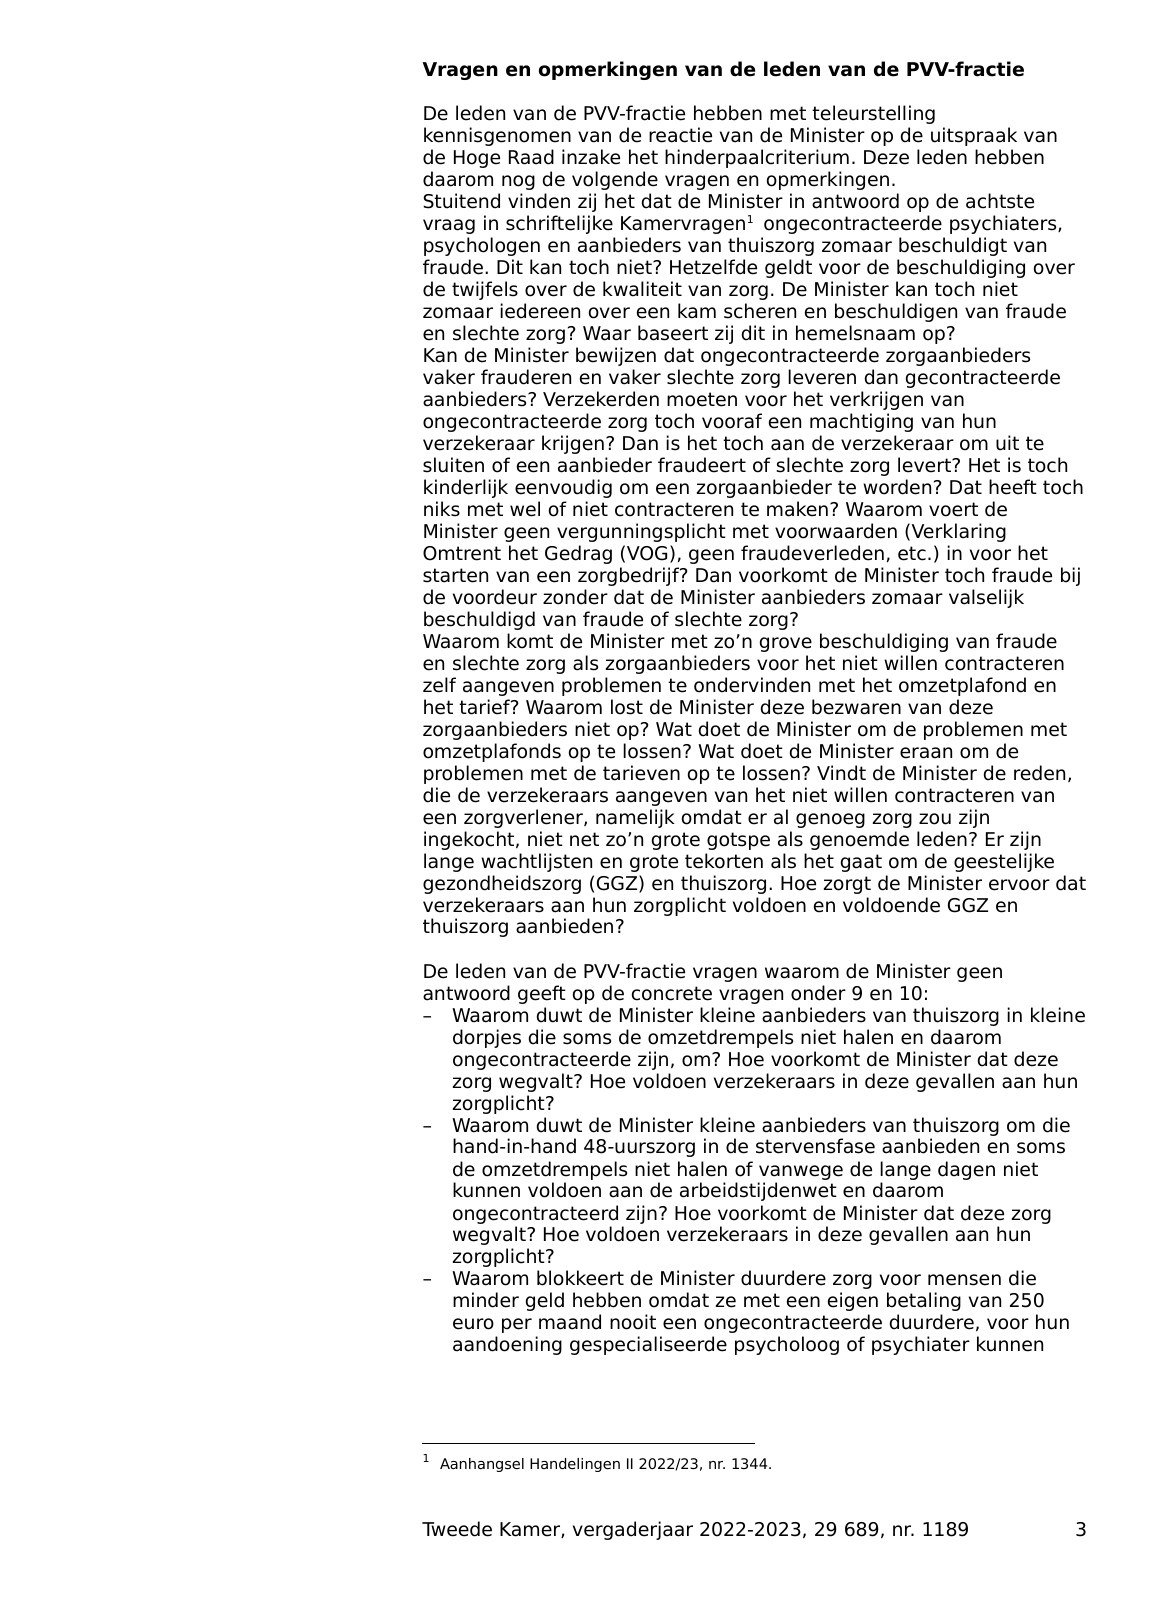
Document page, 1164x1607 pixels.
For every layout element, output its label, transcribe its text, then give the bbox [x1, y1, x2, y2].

text Kan de Minister bewijzen dat ongecontracteerde zorgaanbieders vaker frauderen en vaker slechte zorg leveren dan gecontracteerde aanbieders? Verzekerden moeten voor het verkrijgen van ongecontracteerde zorg toch vooraf een machtiging van hun verzekeraar krijgen? Dan is het toch aan de verzekeraar om uit te sluiten of een aanbieder fraudeert of slechte zorg levert? Het is toch kinderlijk eenvoudig om een zorgaanbieder te worden? Dat heeft toch niks met wel of niet contracteren te maken? Waarom voert de Minister geen vergunningsplicht met voorwaarden (Verklaring Omtrent het Gedrag (VOG), geen fraudeverleden, etc.) in voor het starten van een zorgbedrijf? Dan voorkomt de Minister toch fraude bij de voordeur zonder dat de Minister aanbieders zomaar valselijk beschuldigd van fraude of slechte zorg? [422, 345, 1087, 631]
subtitle Vragen en opmerkingen van de leden van de PVV-fractie [422, 59, 1087, 81]
text De leden van de PVV-fractie vragen waarom de Minister geen antwoord geeft op de concrete vragen onder 9 en 10: [422, 961, 1087, 1004]
text Stuitend vinden zij het dat de Minister in antwoord op de achtste vraag in schriftelijke Kamervragen ongecontracteerde psychiaters, psychologen en aanbieders van thuiszorg zomaar beschuldigt van fraude. Dit kan toch niet? Hetzelfde geldt voor de beschuldiging over de twijfels over de kwaliteit van zorg. De Minister kan toch niet zomaar iedereen over een kam scheren en beschuldigen van fraude en slechte zorg? Waar baseert zij dit in hemelsnaam op? [422, 191, 1087, 345]
text Aanhangsel Handelingen II 2022/23, nr. 1344. [422, 1452, 1087, 1474]
text – Waarom duwt de Minister kleine aanbieders van thuiszorg in kleine dorpjes die soms de omzetdrempels niet halen en daarom ongecontracteerde zijn, om? Hoe voorkomt de Minister dat deze zorg wegvalt? Hoe voldoen verzekeraars in deze gevallen aan hun zorgplicht? [422, 1004, 1087, 1114]
text – Waarom duwt de Minister kleine aanbieders van thuiszorg om die hand-in-hand 48-uurszorg in de stervensfase aanbieden en soms de omzetdrempels niet halen of vanwege de lange dagen niet kunnen voldoen aan de arbeidstijdenwet en daarom ongecontracteerd zijn? Hoe voorkomt de Minister dat deze zorg wegvalt? Hoe voldoen verzekeraars in deze gevallen aan hun zorgplicht? [422, 1114, 1087, 1268]
text Waarom komt de Minister met zo’n grove beschuldiging van fraude en slechte zorg als zorgaanbieders voor het niet willen contracteren zelf aangeven problemen te ondervinden met het omzetplafond en het tarief? Waarom lost de Minister deze bezwaren van deze zorgaanbieders niet op? Wat doet de Minister om de problemen met omzetplafonds op te lossen? Wat doet de Minister eraan om de problemen met de tarieven op te lossen? Vindt de Minister de reden, die de verzekeraars aangeven van het niet willen contracteren van een zorgverlener, namelijk omdat er al genoeg zorg zou zijn ingekocht, niet net zo’n grote gotspe als genoemde leden? Er zijn lange wachtlijsten en grote tekorten als het gaat om de geestelijke gezondheidszorg (GGZ) en thuiszorg. Hoe zorgt de Minister ervoor dat verzekeraars aan hun zorgplicht voldoen en voldoende GGZ en thuiszorg aanbieden? [422, 631, 1087, 938]
text De leden van de PVV-fractie hebben met teleurstelling kennisgenomen van de reactie van de Minister op de uitspraak van de Hoge Raad inzake het hinderpaalcriterium. Deze leden hebben daarom nog de volgende vragen en opmerkingen. [422, 103, 1087, 191]
text – Waarom blokkeert de Minister duurdere zorg voor mensen die minder geld hebben omdat ze met een eigen betaling van 250 euro per maand nooit een ongecontracteerde duurdere, voor hun aandoening gespecialiseerde psycholoog of psychiater kunnen [422, 1268, 1087, 1356]
